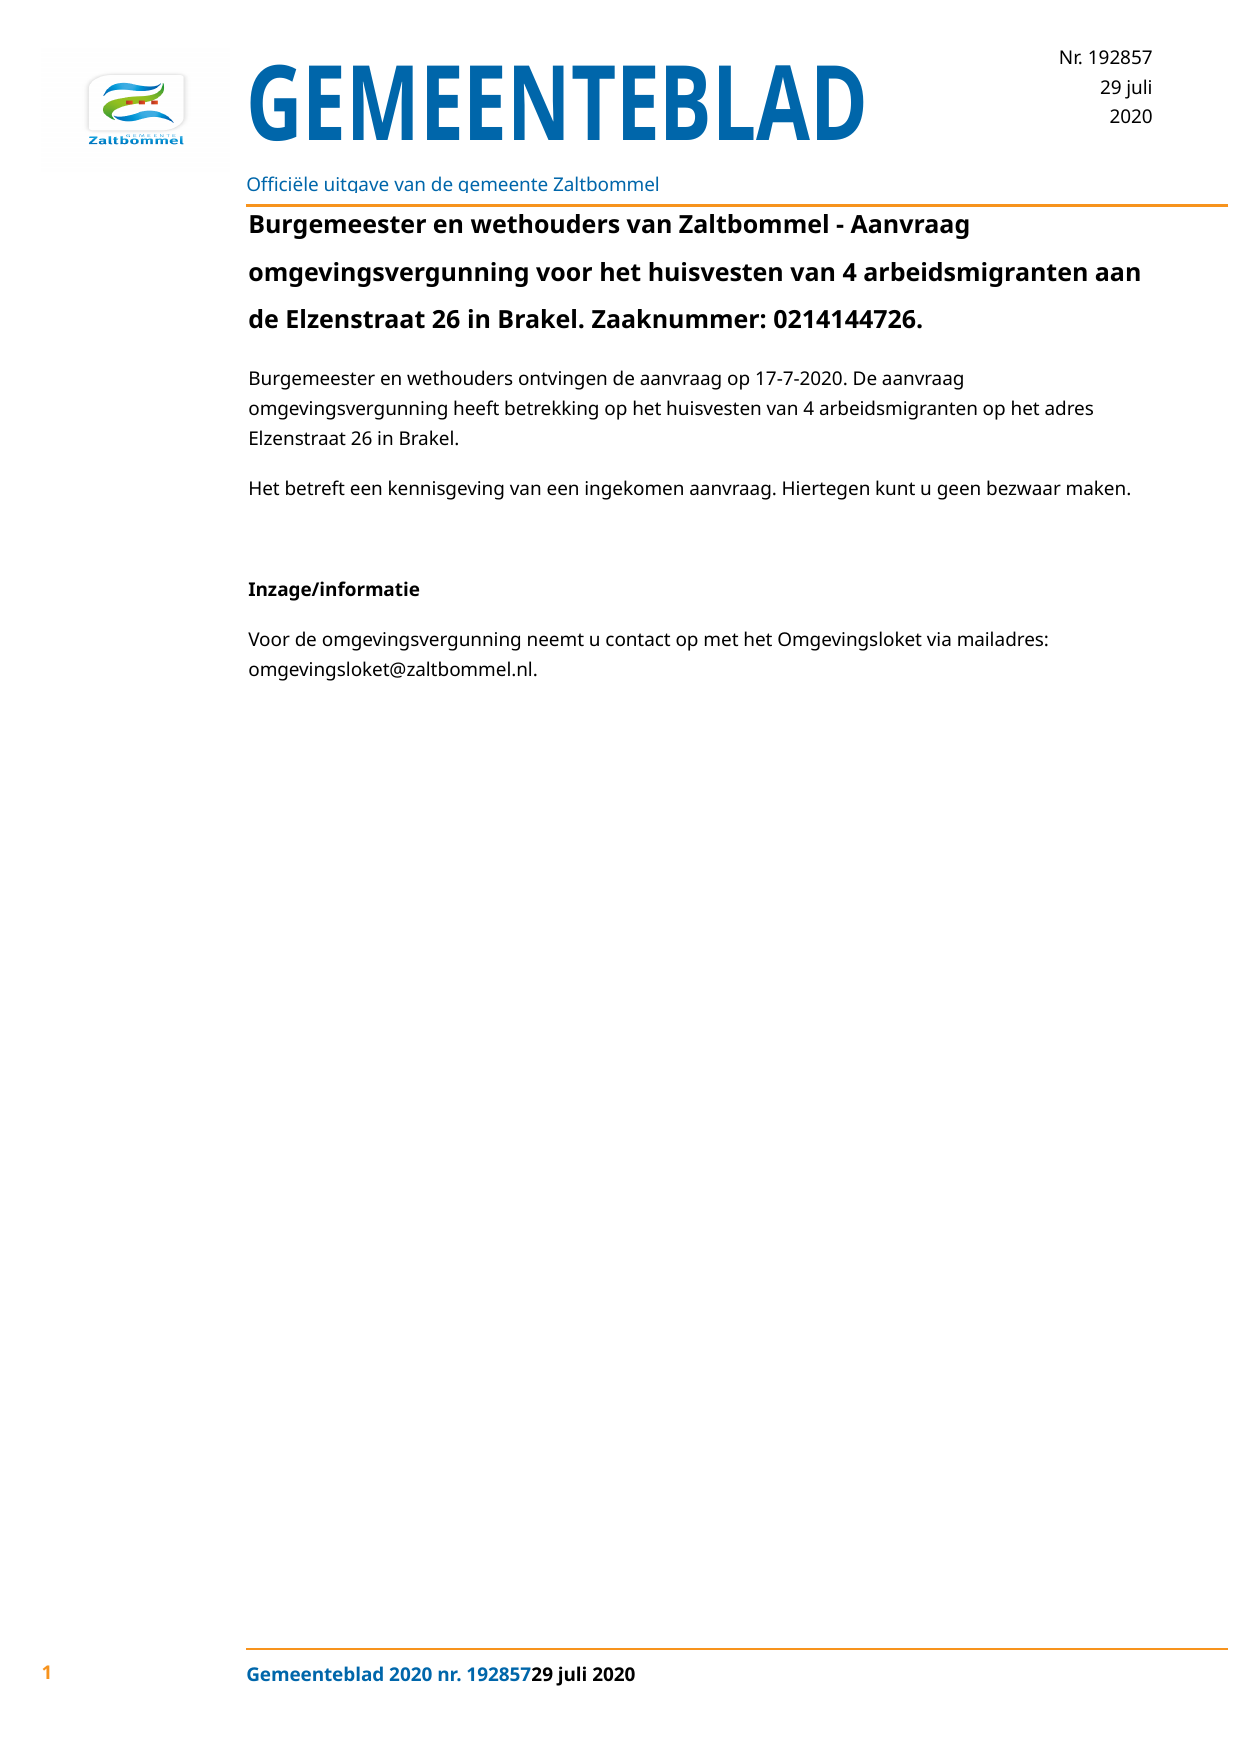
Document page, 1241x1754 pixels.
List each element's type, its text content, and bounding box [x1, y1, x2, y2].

text Inzage/informatie [248, 576, 1152, 602]
text Het betreft een kennisgeving van een ingekomen aanvraag. Hiertegen kunt u geen bezwaar maken. [248, 475, 1152, 501]
text Burgemeester en wethouders van Zaltbommel - Aanvraag omgevingsvergunning voor het huisvesten van 4 arbeidsmigranten aan de Elzenstraat 26 in Brakel. Zaaknummer: 0214144726. [248, 207, 1152, 336]
picture [41, 47, 231, 172]
text Burgemeester en wethouders ontvingen de aanvraag op 17-7-2020. De aanvraag omgevingsvergunning heeft betrekking op het huisvesten van 4 arbeidsmigranten op het adres Elzenstraat 26 in Brakel. [248, 366, 1152, 450]
text Voor de omgevingsvergunning neemt u contact op met het Omgevingsloket via mailadres: omgevingsloket@zaltbommel.nl. [248, 626, 1152, 682]
